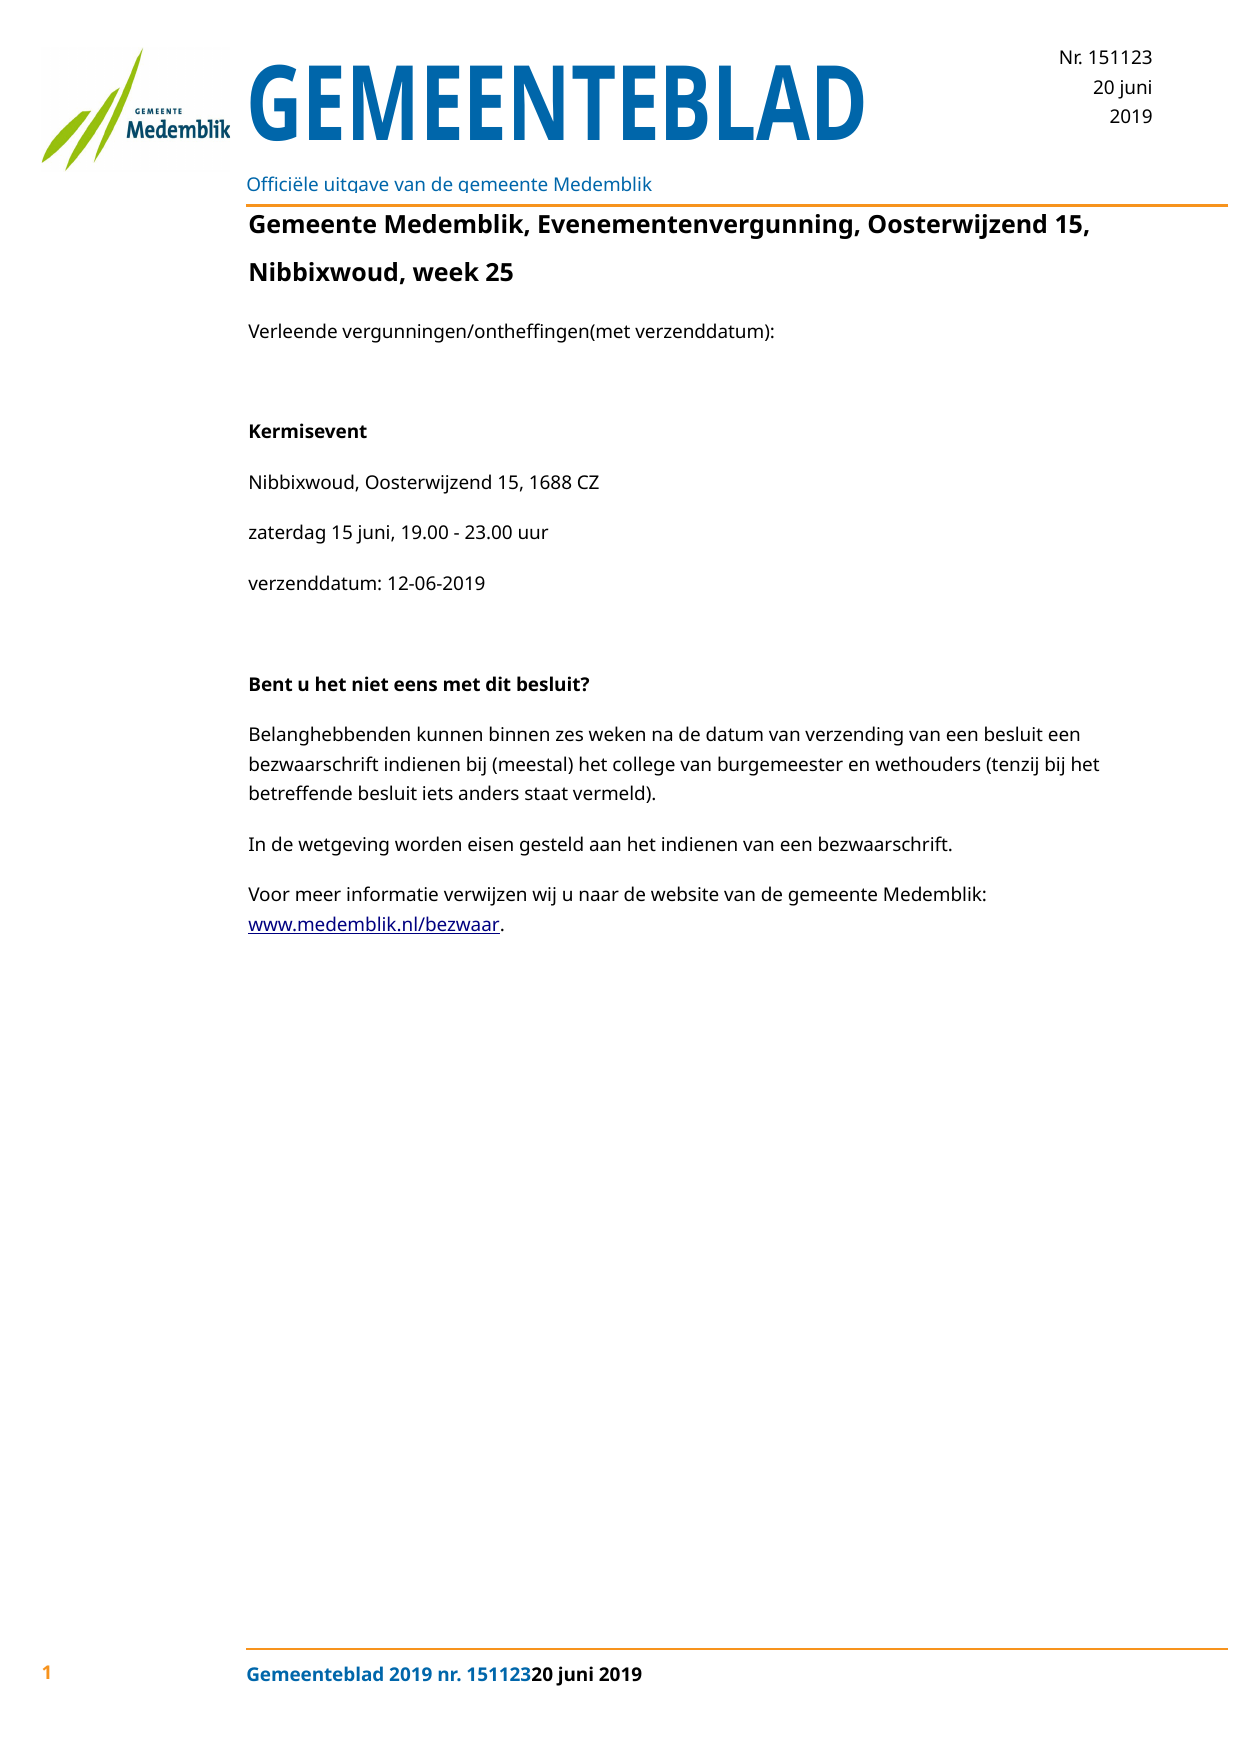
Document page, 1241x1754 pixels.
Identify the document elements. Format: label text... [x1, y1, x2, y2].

text verzenddatum: 12-06-2019 [248, 570, 1152, 596]
text In de wetgeving worden eisen gesteld aan het indienen van een bezwaarschrift. [248, 831, 1152, 857]
text Nibbixwoud, Oosterwijzend 15, 1688 CZ [248, 469, 1152, 495]
text Voor meer informatie verwijzen wij u naar de website van de gemeente Medemblik: www.medemblik.nl/bezwaar. [248, 881, 1152, 937]
picture [41, 47, 231, 172]
text zaterdag 15 juni, 19.00 - 23.00 uur [248, 519, 1152, 545]
text Belanghebbenden kunnen binnen zes weken na de datum van verzending van een besluit een bezwaarschrift indienen bij (meestal) het college van burgemeester en wethouders (tenzij bij het betreffende besluit iets anders staat vermeld). [248, 721, 1152, 806]
text Kermisevent [248, 419, 1152, 444]
text Verleende vergunningen/ontheffingen(met verzenddatum): [248, 318, 1152, 344]
text Gemeente Medemblik, Evenementenvergunning, Oosterwijzend 15, Nibbixwoud, week 25 [248, 207, 1152, 288]
text Bent u het niet eens met dit besluit? [248, 671, 1152, 697]
